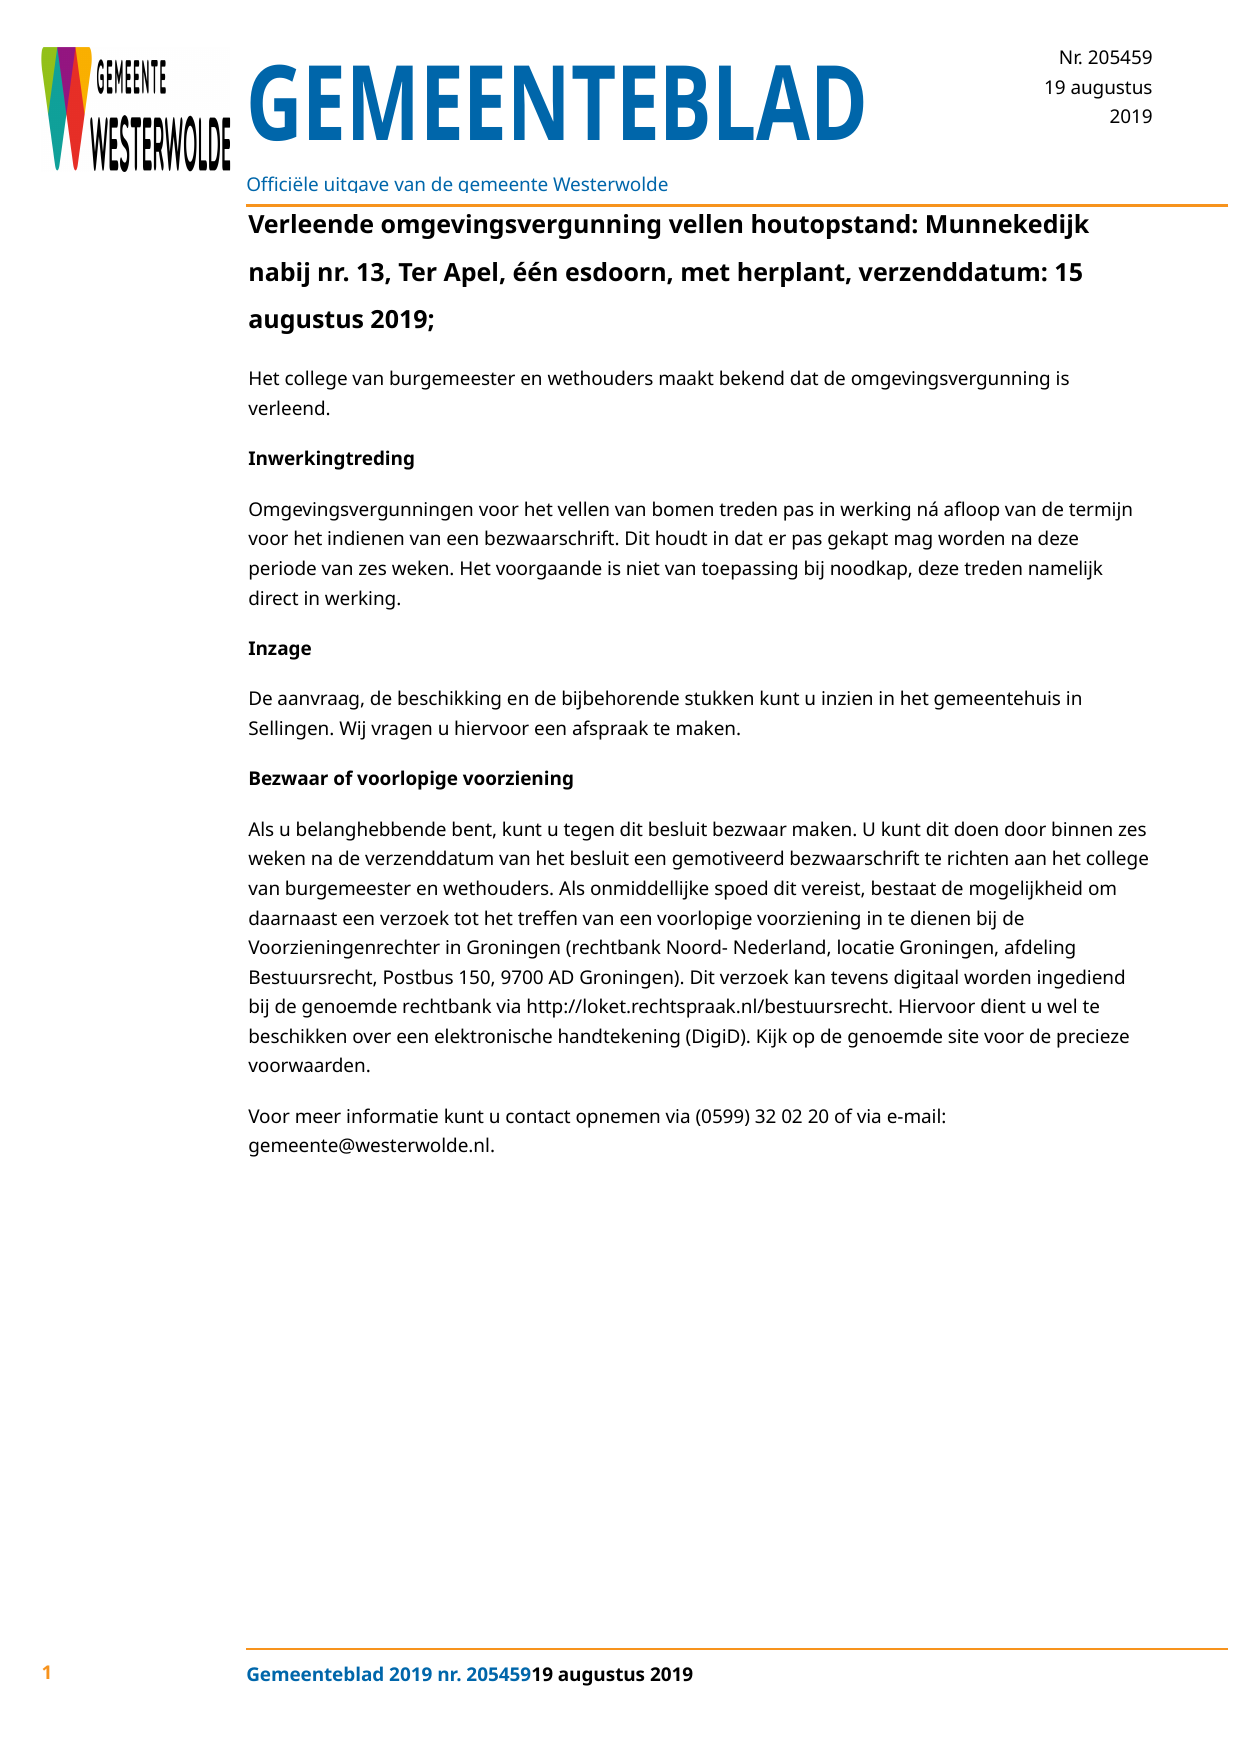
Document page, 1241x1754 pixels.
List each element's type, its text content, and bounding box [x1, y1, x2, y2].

text Omgevingsvergunningen voor het vellen van bomen treden pas in werking ná afloop van de termijn voor het indienen van een bezwaarschrift. Dit houdt in dat er pas gekapt mag worden na deze periode van zes weken. Het voorgaande is niet van toepassing bij noodkap, deze treden namelijk direct in werking. [248, 496, 1152, 610]
picture [41, 47, 231, 172]
text Het college van burgemeester en wethouders maakt bekend dat de omgevingsvergunning is verleend. [248, 366, 1152, 421]
text Voor meer informatie kunt u contact opnemen via (0599) 32 02 20 of via e-mail: gemeente@westerwolde.nl. [248, 1103, 1152, 1158]
text Bezwaar of voorlopige voorziening [248, 766, 1152, 791]
text Als u belanghebbende bent, kunt u tegen dit besluit bezwaar maken. U kunt dit doen door binnen zes weken na de verzenddatum van het besluit een gemotiveerd bezwaarschrift te richten aan het college van burgemeester en wethouders. Als onmiddellijke spoed dit vereist, bestaat de mogelijkheid om daarnaast een verzoek tot het treffen van een voorlopige voorziening in te dienen bij de Voorzieningenrechter in Groningen (rechtbank Noord- Nederland, locatie Groningen, afdeling Bestuursrecht, Postbus 150, 9700 AD Groningen). Dit verzoek kan tevens digitaal worden ingediend bij de genoemde rechtbank via http://loket.rechtspraak.nl/bestuursrecht. Hiervoor dient u wel te beschikken over een elektronische handtekening (DigiD). Kijk op de genoemde site voor de precieze voorwaarden. [248, 816, 1152, 1078]
text Inzage [248, 635, 1152, 661]
text De aanvraag, de beschikking en de bijbehorende stukken kunt u inzien in het gemeentehuis in Sellingen. Wij vragen u hiervoor een afspraak te maken. [248, 686, 1152, 741]
text Verleende omgevingsvergunning vellen houtopstand: Munnekedijk nabij nr. 13, Ter Apel, één esdoorn, met herplant, verzenddatum: 15 augustus 2019; [248, 207, 1152, 336]
text Inwerkingtreding [248, 446, 1152, 471]
